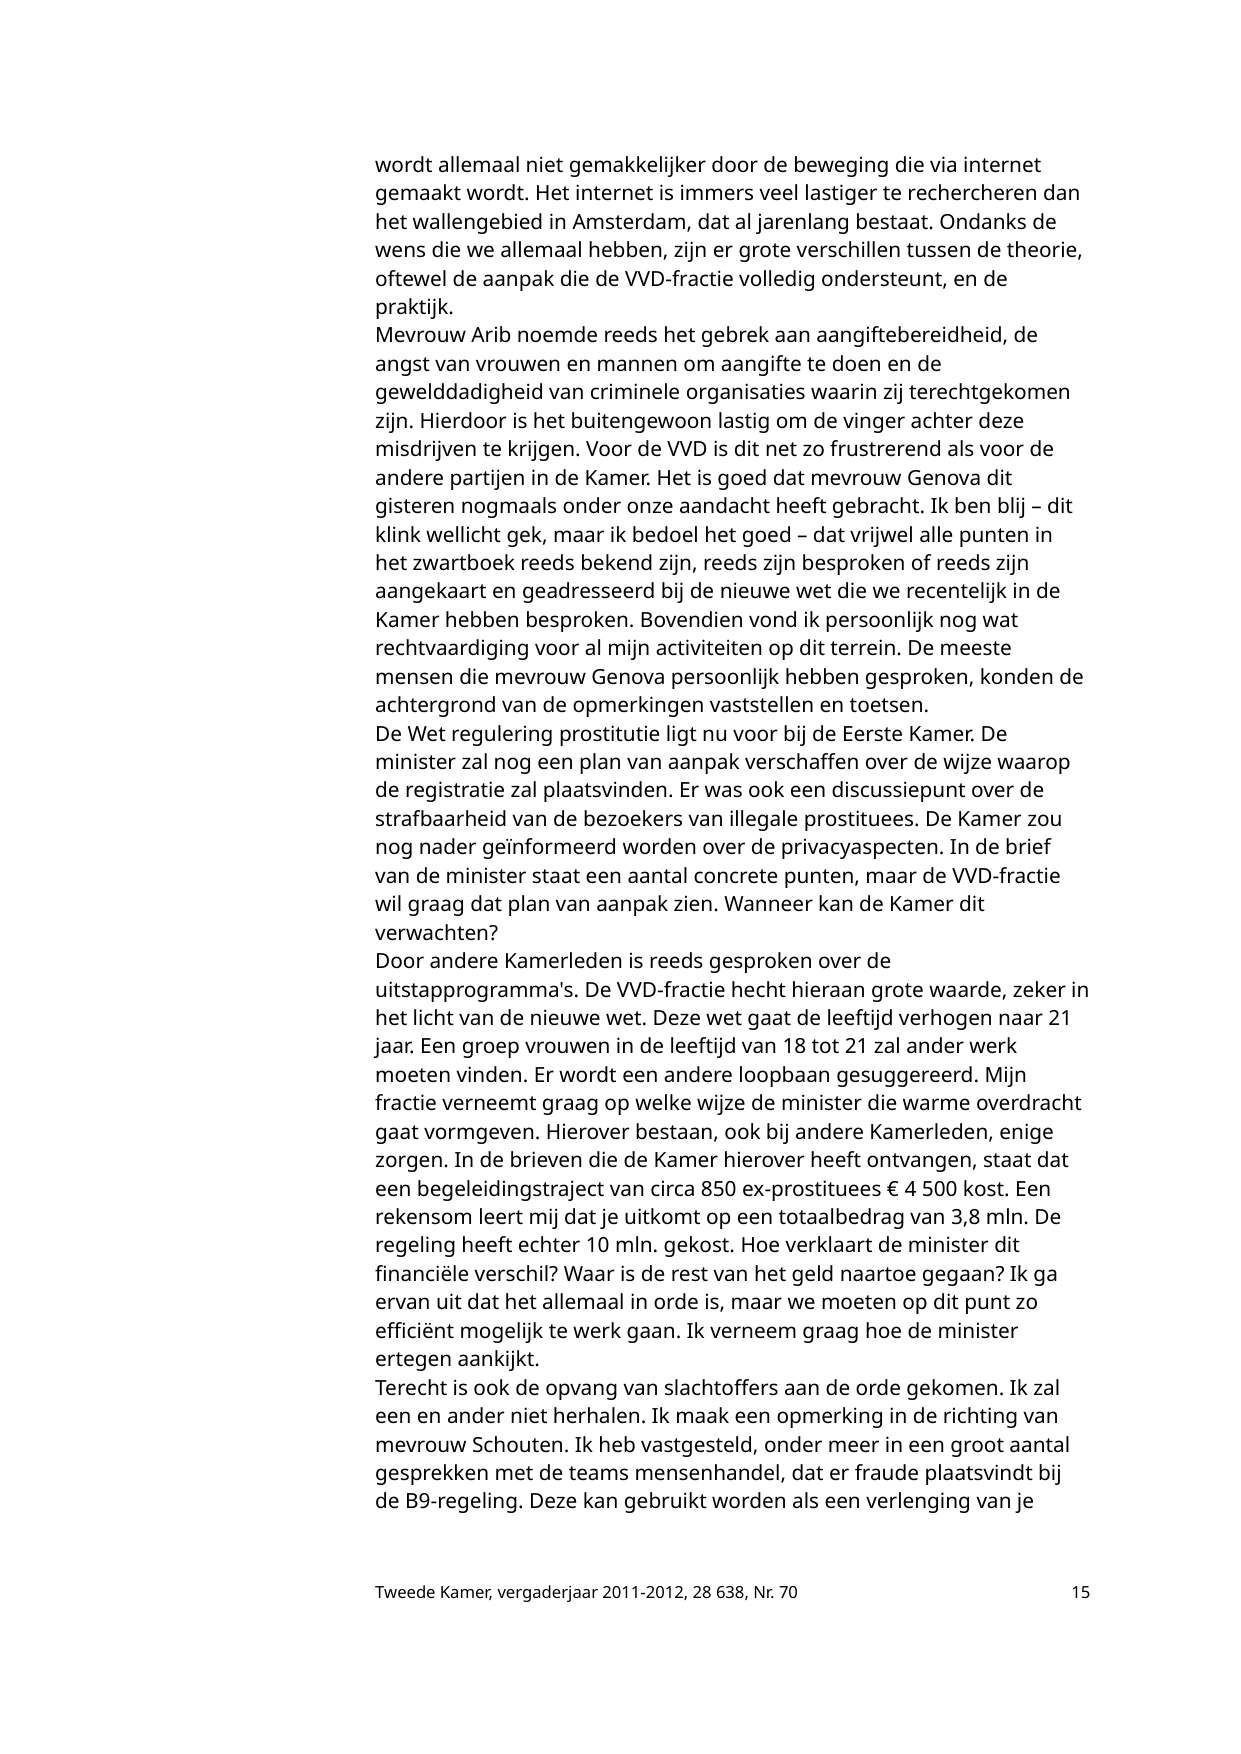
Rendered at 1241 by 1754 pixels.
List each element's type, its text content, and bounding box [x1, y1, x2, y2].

text Mevrouw Arib noemde reeds het gebrek aan aangiftebereidheid, de angst van vrouwen en mannen om aangifte te doen en de gewelddadigheid van criminele organisaties waarin zij terechtgekomen zijn. Hierdoor is het buitengewoon lastig om de vinger achter deze misdrijven te krijgen. Voor de VVD is dit net zo frustrerend als voor de andere partijen in de Kamer. Het is goed dat mevrouw Genova dit gisteren nogmaals onder onze aandacht heeft gebracht. Ik ben blij – dit klink wellicht gek, maar ik bedoel het goed – dat vrijwel alle punten in het zwartboek reeds bekend zijn, reeds zijn besproken of reeds zijn aangekaart en geadresseerd bij de nieuwe wet die we recentelijk in de Kamer hebben besproken. Bovendien vond ik persoonlijk nog wat rechtvaardiging voor al mijn activiteiten op dit terrein. De meeste mensen die mevrouw Genova persoonlijk hebben gesproken, konden de achtergrond van de opmerkingen vaststellen en toetsen. [375, 321, 1090, 719]
text Terecht is ook de opvang van slachtoffers aan de orde gekomen. Ik zal een en ander niet herhalen. Ik maak een opmerking in de richting van mevrouw Schouten. Ik heb vastgesteld, onder meer in een groot aantal gesprekken met de teams mensenhandel, dat er fraude plaatsvindt bij de B9-regeling. Deze kan gebruikt worden als een verlenging van je [375, 1373, 1090, 1515]
text De Wet regulering prostitutie ligt nu voor bij de Eerste Kamer. De minister zal nog een plan van aanpak verschaffen over de wijze waarop de registratie zal plaatsvinden. Er was ook een discussiepunt over de strafbaarheid van de bezoekers van illegale prostituees. De Kamer zou nog nader geïnformeerd worden over de privacyaspecten. In de brief van de minister staat een aantal concrete punten, maar de VVD-fractie wil graag dat plan van aanpak zien. Wanneer kan de Kamer dit verwachten? [375, 719, 1090, 946]
text wordt allemaal niet gemakkelijker door de beweging die via internet gemaakt wordt. Het internet is immers veel lastiger te rechercheren dan het wallengebied in Amsterdam, dat al jarenlang bestaat. Ondanks de wens die we allemaal hebben, zijn er grote verschillen tussen de theorie, oftewel de aanpak die de VVD-fractie volledig ondersteunt, en de praktijk. [375, 150, 1090, 321]
text Door andere Kamerleden is reeds gesproken over de uitstapprogramma's. De VVD-fractie hecht hieraan grote waarde, zeker in het licht van de nieuwe wet. Deze wet gaat de leeftijd verhogen naar 21 jaar. Een groep vrouwen in de leeftijd van 18 tot 21 zal ander werk moeten vinden. Er wordt een andere loopbaan gesuggereerd. Mijn fractie verneemt graag op welke wijze de minister die warme overdracht gaat vormgeven. Hierover bestaan, ook bij andere Kamerleden, enige zorgen. In de brieven die de Kamer hierover heeft ontvangen, staat dat een begeleidingstraject van circa 850 ex-prostituees € 4 500 kost. Een rekensom leert mij dat je uitkomt op een totaalbedrag van 3,8 mln. De regeling heeft echter 10 mln. gekost. Hoe verklaart de minister dit financiële verschil? Waar is de rest van het geld naartoe gegaan? Ik ga ervan uit dat het allemaal in orde is, maar we moeten op dit punt zo efficiënt mogelijk te werk gaan. Ik verneem graag hoe de minister ertegen aankijkt. [375, 946, 1090, 1373]
